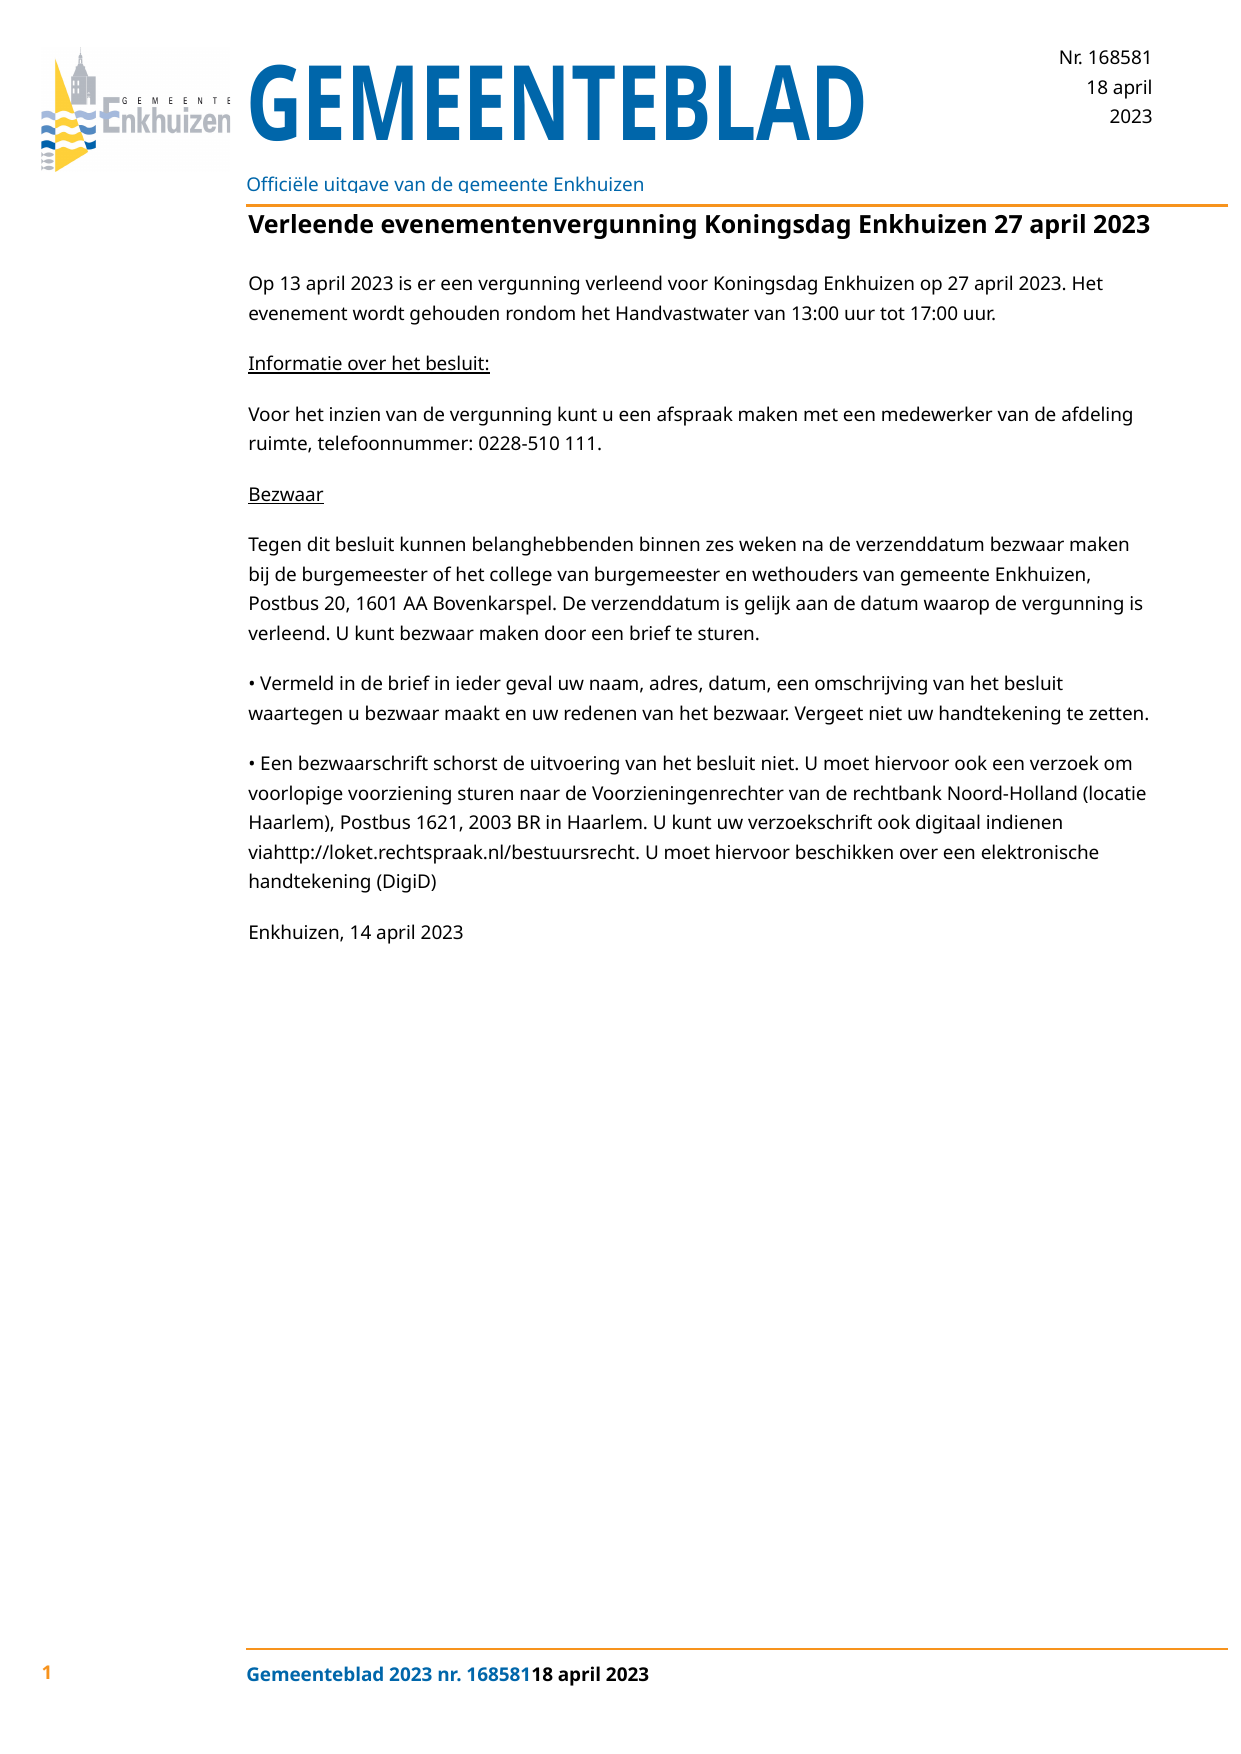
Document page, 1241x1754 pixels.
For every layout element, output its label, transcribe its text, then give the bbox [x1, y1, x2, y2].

text Informatie over het besluit: [248, 350, 1152, 376]
text Tegen dit besluit kunnen belanghebbenden binnen zes weken na de verzenddatum bezwaar maken bij de burgemeester of het college van burgemeester en wethouders van gemeente Enkhuizen, Postbus 20, 1601 AA Bovenkarspel. De verzenddatum is gelijk aan de datum waarop de vergunning is verleend. U kunt bezwaar maken door een brief te sturen. [248, 531, 1152, 646]
text Verleende evenementenvergunning Koningsdag Enkhuizen 27 april 2023 [248, 207, 1152, 241]
picture [41, 47, 231, 172]
text Op 13 april 2023 is er een vergunning verleend voor Koningsdag Enkhuizen op 27 april 2023. Het evenement wordt gehouden rondom het Handvastwater van 13:00 uur tot 17:00 uur. [248, 270, 1152, 326]
text • Vermeld in de brief in ieder geval uw naam, adres, datum, een omschrijving van het besluit waartegen u bezwaar maakt en uw redenen van het bezwaar. Vergeet niet uw handtekening te zetten. [248, 670, 1152, 726]
text Enkhuizen, 14 april 2023 [248, 919, 1152, 945]
text Voor het inzien van de vergunning kunt u een afspraak maken met een medewerker van de afdeling ruimte, telefoonnummer: 0228-510 111. [248, 401, 1152, 456]
text Bezwaar [248, 481, 1152, 506]
text • Een bezwaarschrift schorst de uitvoering van het besluit niet. U moet hiervoor ook een verzoek om voorlopige voorziening sturen naar de Voorzieningenrechter van de rechtbank Noord-Holland (locatie Haarlem), Postbus 1621, 2003 BR in Haarlem. U kunt uw verzoekschrift ook digitaal indienen viahttp://loket.rechtspraak.nl/bestuursrecht. U moet hiervoor beschikken over een elektronische handtekening (DigiD) [248, 750, 1152, 894]
